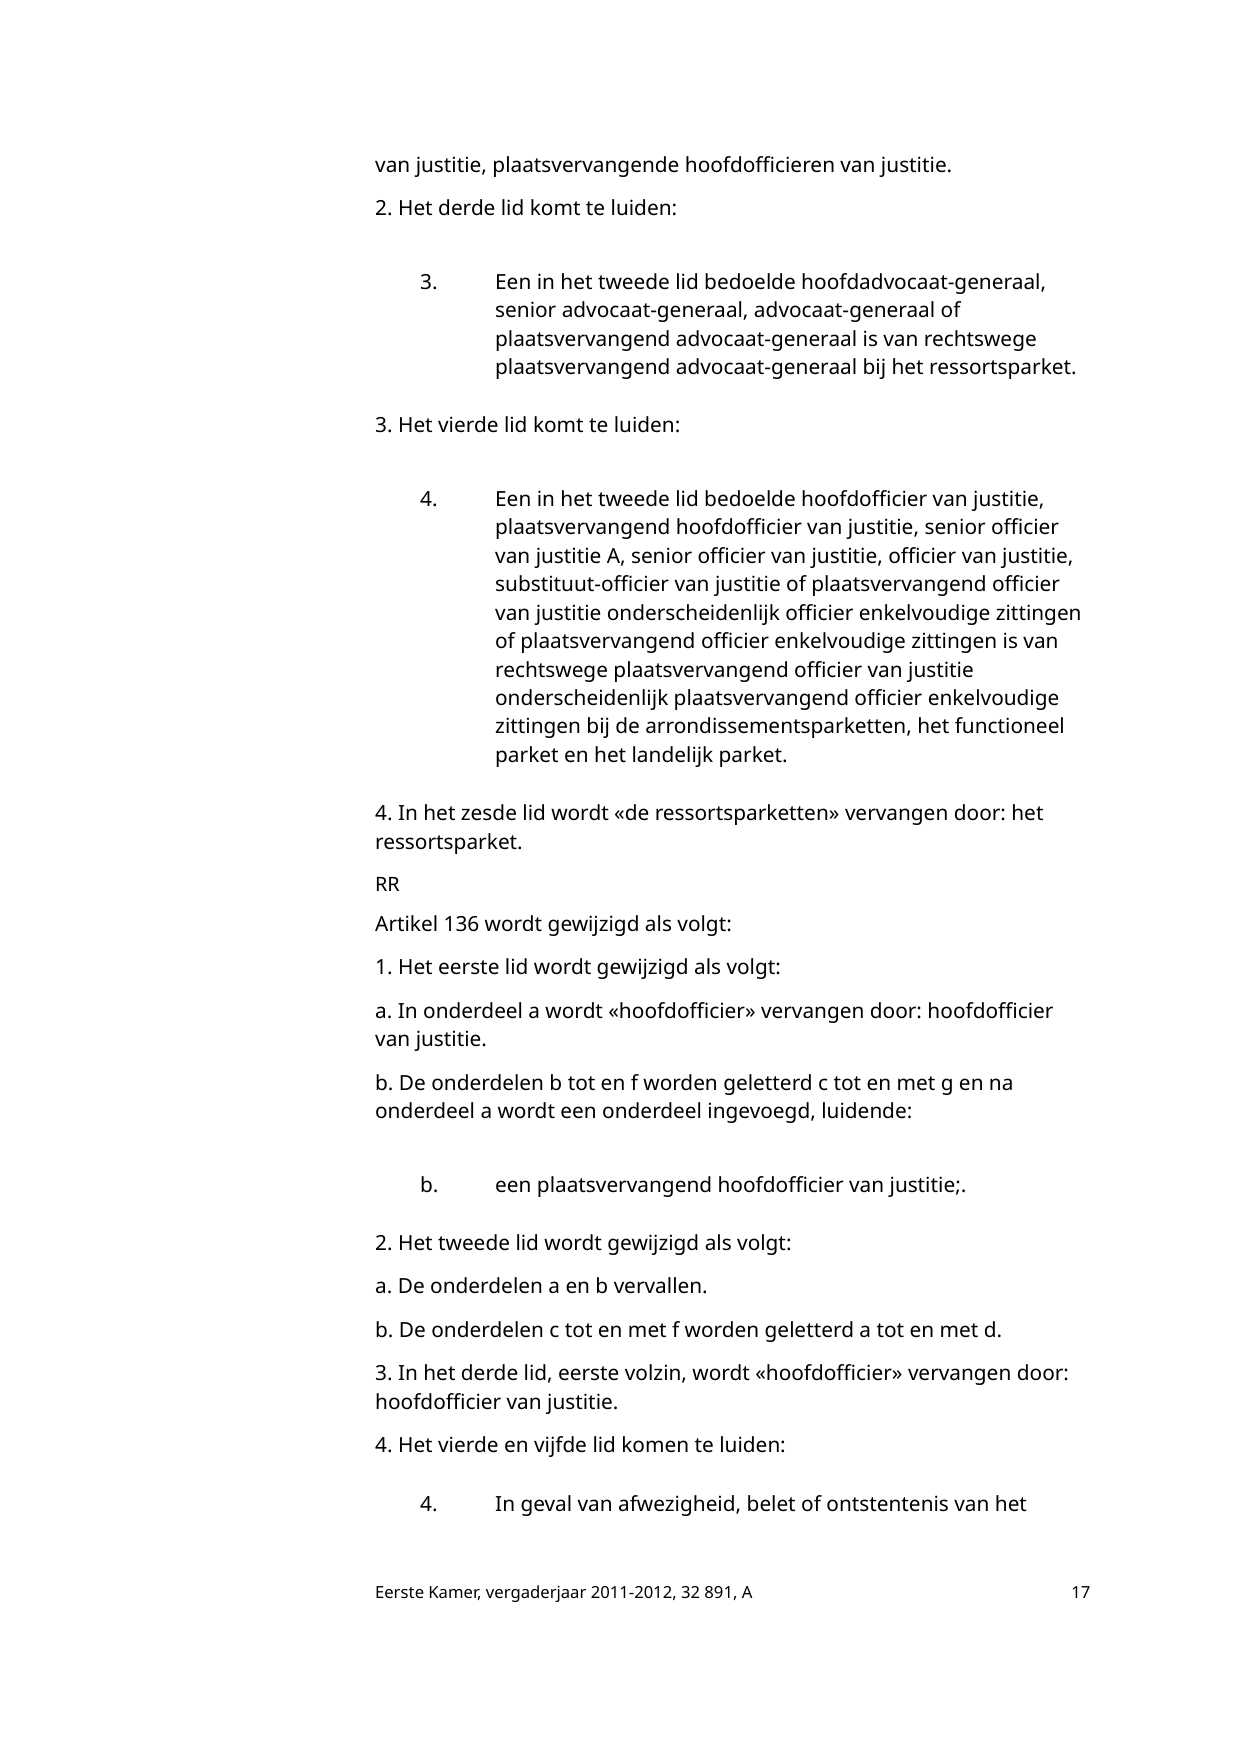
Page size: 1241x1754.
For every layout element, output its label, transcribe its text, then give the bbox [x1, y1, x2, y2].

text van justitie, plaatsvervangende hoofdofficieren van justitie. [375, 150, 1090, 178]
list een plaatsvervangend hoofdofficier van justitie;. [420, 1170, 1090, 1198]
text 4. Het vierde en vijfde lid komen te luiden: [375, 1430, 1090, 1459]
text b. De onderdelen c tot en met f worden geletterd a tot en met d. [375, 1315, 1090, 1343]
text 2. Het derde lid komt te luiden: [375, 193, 1090, 222]
text Artikel 136 wordt gewijzigd als volgt: [375, 909, 1090, 937]
text b. De onderdelen b tot en f worden geletterd c tot en met g en na onderdeel a wordt een onderdeel ingevoegd, luidende: [375, 1068, 1090, 1125]
text 3. In het derde lid, eerste volzin, wordt «hoofdofficier» vervangen door: hoofdofficier van justitie. [375, 1358, 1090, 1415]
list Een in het tweede lid bedoelde hoofdadvocaat-generaal, senior advocaat-generaal, advocaat-generaal of plaatsvervangend advocaat-generaal is van rechtswege plaatsvervangend advocaat-generaal bij het ressortsparket. [420, 267, 1090, 381]
text 1. Het eerste lid wordt gewijzigd als volgt: [375, 952, 1090, 981]
list Een in het tweede lid bedoelde hoofdofficier van justitie, plaatsvervangend hoofdofficier van justitie, senior officier van justitie A, senior officier van justitie, officier van justitie, substituut-officier van justitie of plaatsvervangend officier van justitie onderscheidenlijk officier enkelvoudige zittingen of plaatsvervangend officier enkelvoudige zittingen is van rechtswege plaatsvervangend officier van justitie onderscheidenlijk plaatsvervangend officier enkelvoudige zittingen bij de arrondissementsparketten, het functioneel parket en het landelijk parket. [420, 484, 1090, 768]
text a. In onderdeel a wordt «hoofdofficier» vervangen door: hoofdofficier van justitie. [375, 996, 1090, 1053]
text RR [375, 870, 1090, 897]
list In geval van afwezigheid, belet of ontstentenis van het [420, 1489, 1090, 1517]
text 3. Het vierde lid komt te luiden: [375, 411, 1090, 439]
text 2. Het tweede lid wordt gewijzigd als volgt: [375, 1228, 1090, 1257]
text a. De onderdelen a en b vervallen. [375, 1272, 1090, 1300]
text 4. In het zesde lid wordt «de ressortsparketten» vervangen door: het ressortsparket. [375, 798, 1090, 855]
